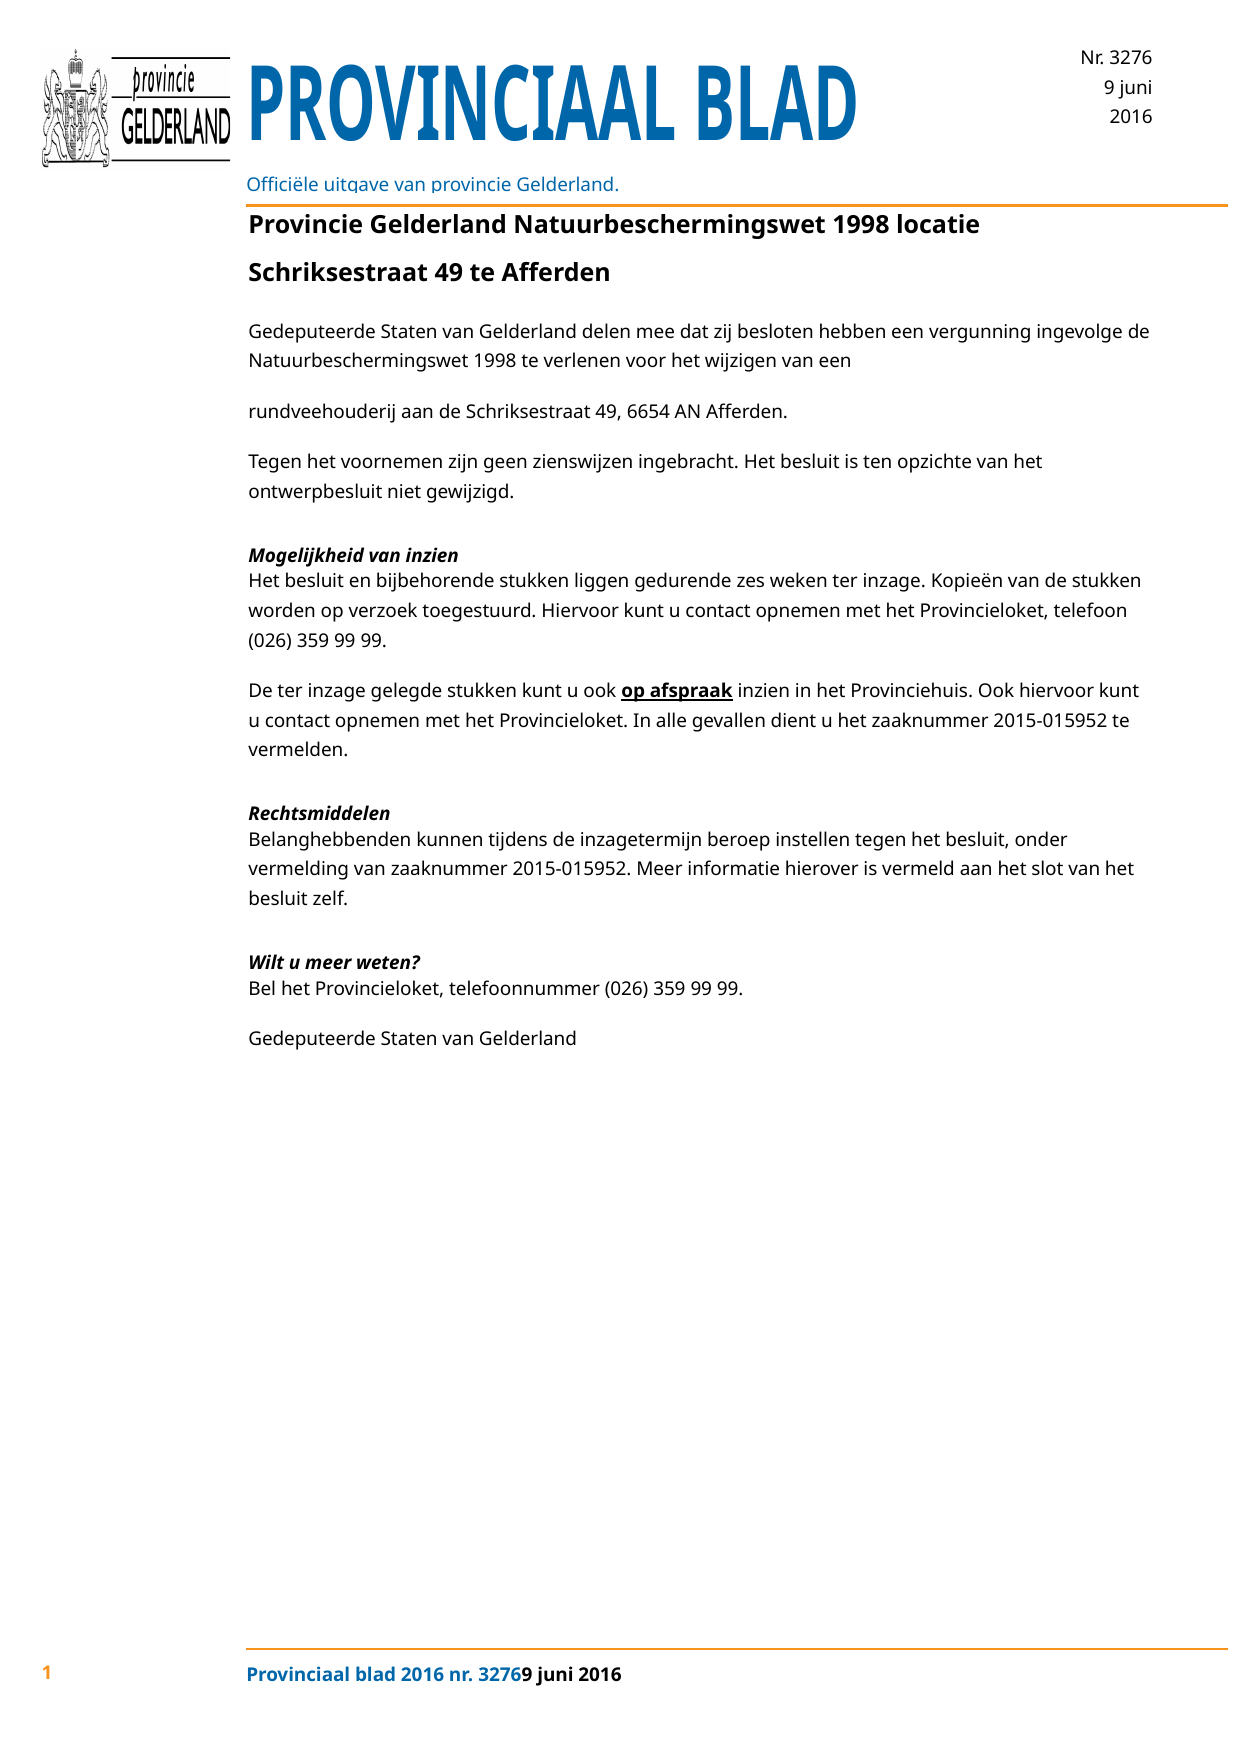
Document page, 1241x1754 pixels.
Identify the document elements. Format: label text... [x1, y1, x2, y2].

text Gedeputeerde Staten van Gelderland delen mee dat zij besloten hebben een vergunning ingevolge de Natuurbeschermingswet 1998 te verlenen voor het wijzigen van een [248, 318, 1152, 373]
text Het besluit en bijbehorende stukken liggen gedurende zes weken ter inzage. Kopieën van de stukken worden op verzoek toegestuurd. Hiervoor kunt u contact opnemen met het Provincieloket, telefoon (026) 359 99 99. [248, 568, 1152, 652]
text Gedeputeerde Staten van Gelderland [248, 1025, 1152, 1051]
text De ter inzage gelegde stukken kunt u ook op afspraak inzien in het Provinciehuis. Ook hiervoor kunt u contact opnemen met het Provincieloket. In alle gevallen dient u het zaaknummer 2015-015952 te vermelden. [248, 677, 1152, 762]
text Mogelijkheid van inzien [248, 542, 1152, 568]
text Rechtsmiddelen [248, 800, 1152, 826]
text Wilt u meer weten? [248, 949, 1152, 975]
text Provincie Gelderland Natuurbeschermingswet 1998 locatie Schriksestraat 49 te Afferden [248, 207, 1152, 288]
text Bel het Provincieloket, telefoonnummer (026) 359 99 99. [248, 975, 1152, 1001]
picture [41, 47, 231, 172]
text Belanghebbenden kunnen tijdens de inzagetermijn beroep instellen tegen het besluit, onder vermelding van zaaknummer 2015-015952. Meer informatie hierover is vermeld aan het slot van het besluit zelf. [248, 826, 1152, 911]
text rundveehouderij aan de Schriksestraat 49, 6654 AN Afferden. [248, 398, 1152, 424]
text Tegen het voornemen zijn geen zienswijzen ingebracht. Het besluit is ten opzichte van het ontwerpbesluit niet gewijzigd. [248, 448, 1152, 504]
